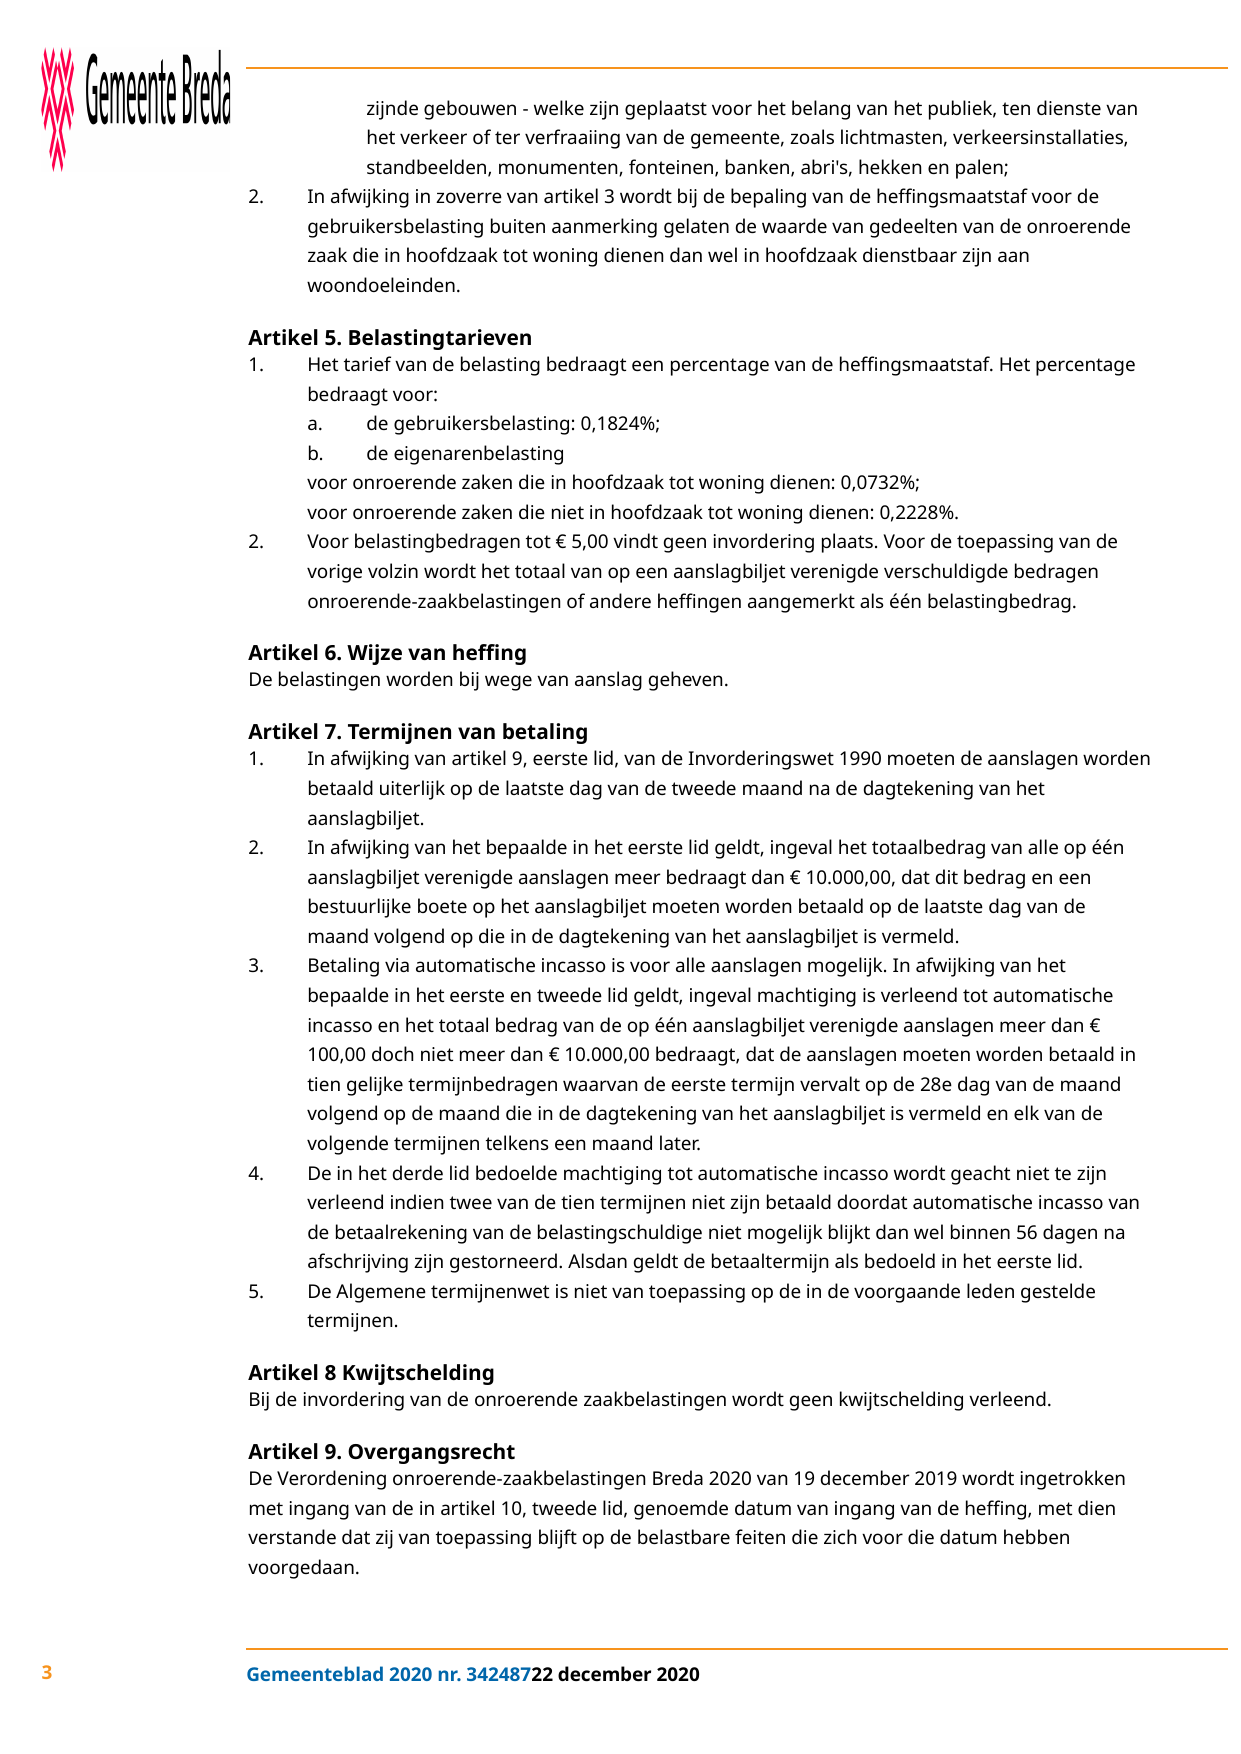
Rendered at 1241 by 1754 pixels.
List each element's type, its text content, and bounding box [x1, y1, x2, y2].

text Artikel 7. Termijnen van betaling [248, 717, 1152, 746]
list de eigenarenbelasting [307, 440, 1152, 466]
text De Verordening onroerende-zaakbelastingen Breda 2020 van 19 december 2019 wordt ingetrokken met ingang van de in artikel 10, tweede lid, genoemde datum van ingang van de heffing, met dien verstande dat zij van toepassing blijft op de belastbare feiten die zich voor die datum hebben voorgedaan. [248, 1465, 1152, 1580]
list voor onroerende zaken die niet in hoofdzaak tot woning dienen: 0,2228%. [248, 499, 1152, 525]
list zijnde gebouwen - welke zijn geplaatst voor het belang van het publiek, ten dienste van het verkeer of ter verfraaiing van de gemeente, zoals lichtmasten, verkeersinstallaties, standbeelden, monumenten, fonteinen, banken, abri's, hekken en palen; [307, 95, 1152, 180]
list Voor belastingbedragen tot € 5,00 vindt geen invordering plaats. Voor de toepassing van de vorige volzin wordt het totaal van op een aanslagbiljet verenigde verschuldigde bedragen onroerende-zaakbelastingen of andere heffingen aangemerkt als één belastingbedrag. [248, 529, 1152, 613]
text De belastingen worden bij wege van aanslag geheven. [248, 667, 1152, 692]
text Artikel 9. Overgangsrecht [248, 1437, 1152, 1465]
list In afwijking van het bepaalde in het eerste lid geldt, ingeval het totaalbedrag van alle op één aanslagbiljet verenigde aanslagen meer bedraagt dan € 10.000,00, dat dit bedrag en een bestuurlijke boete op het aanslagbiljet moeten worden betaald op de laatste dag van de maand volgend op die in de dagtekening van het aanslagbiljet is vermeld. [248, 834, 1152, 949]
list In afwijking van artikel 9, eerste lid, van de Invorderingswet 1990 moeten de aanslagen worden betaald uiterlijk op de laatste dag van de tweede maand na de dagtekening van het aanslagbiljet. [248, 746, 1152, 830]
text Artikel 8 Kwijtschelding [248, 1358, 1152, 1386]
text Artikel 5. Belastingtarieven [248, 323, 1152, 351]
list Betaling via automatische incasso is voor alle aanslagen mogelijk. In afwijking van het bepaalde in het eerste en tweede lid geldt, ingeval machtiging is verleend tot automatische incasso en het totaal bedrag van de op één aanslagbiljet verenigde aanslagen meer dan € 100,00 doch niet meer dan € 10.000,00 bedraagt, dat de aanslagen moeten worden betaald in tien gelijke termijnbedragen waarvan de eerste termijn vervalt op de 28e dag van de maand volgend op de maand die in de dagtekening van het aanslagbiljet is vermeld en elk van de volgende termijnen telkens een maand later. [248, 953, 1152, 1156]
list voor onroerende zaken die in hoofdzaak tot woning dienen: 0,0732%; [248, 469, 1152, 495]
text Artikel 6. Wijze van heffing [248, 638, 1152, 667]
list de gebruikersbelasting: 0,1824%; [307, 410, 1152, 436]
list De in het derde lid bedoelde machtiging tot automatische incasso wordt geacht niet te zijn verleend indien twee van de tien termijnen niet zijn betaald doordat automatische incasso van de betaalrekening van de belastingschuldige niet mogelijk blijkt dan wel binnen 56 dagen na afschrijving zijn gestorneerd. Alsdan geldt de betaaltermijn als bedoeld in het eerste lid. [248, 1160, 1152, 1274]
text Bij de invordering van de onroerende zaakbelastingen wordt geen kwijtschelding verleend. [248, 1386, 1152, 1412]
picture [41, 47, 231, 172]
list In afwijking in zoverre van artikel 3 wordt bij de bepaling van de heffingsmaatstaf voor de gebruikersbelasting buiten aanmerking gelaten de waarde van gedeelten van de onroerende zaak die in hoofdzaak tot woning dienen dan wel in hoofdzaak dienstbaar zijn aan woondoeleinden. [248, 183, 1152, 298]
list De Algemene termijnenwet is niet van toepassing op de in de voorgaande leden gestelde termijnen. [248, 1278, 1152, 1333]
list Het tarief van de belasting bedraagt een percentage van de heffingsmaatstaf. Het percentage bedraagt voor: [248, 351, 1152, 406]
